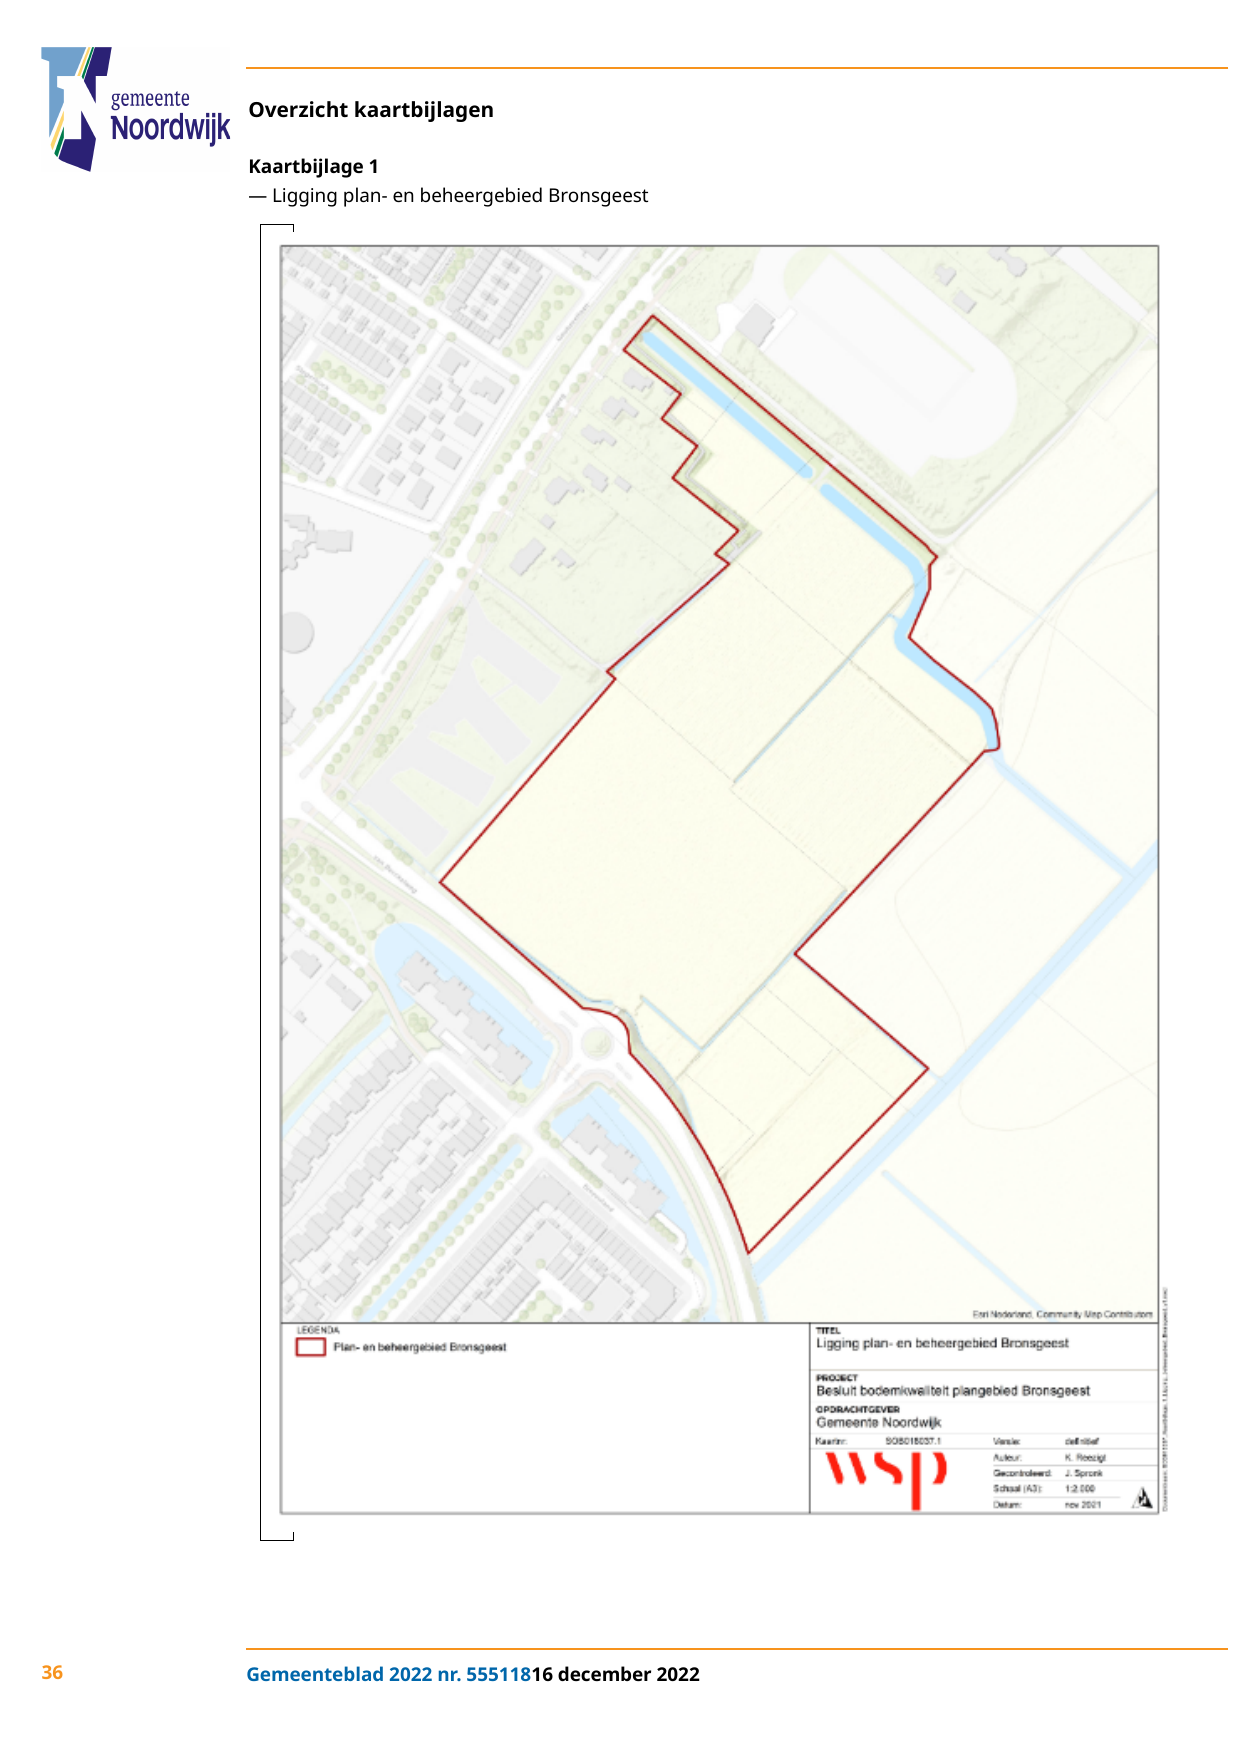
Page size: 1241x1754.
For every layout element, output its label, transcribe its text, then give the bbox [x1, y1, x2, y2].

picture [268, 232, 1173, 1532]
text Overzicht kaartbijlagen [248, 95, 1152, 123]
text — Ligging plan- en beheergebied Bronsgeest [248, 182, 1152, 208]
text Kaartbijlage 1 [248, 153, 1152, 179]
picture [41, 47, 231, 172]
